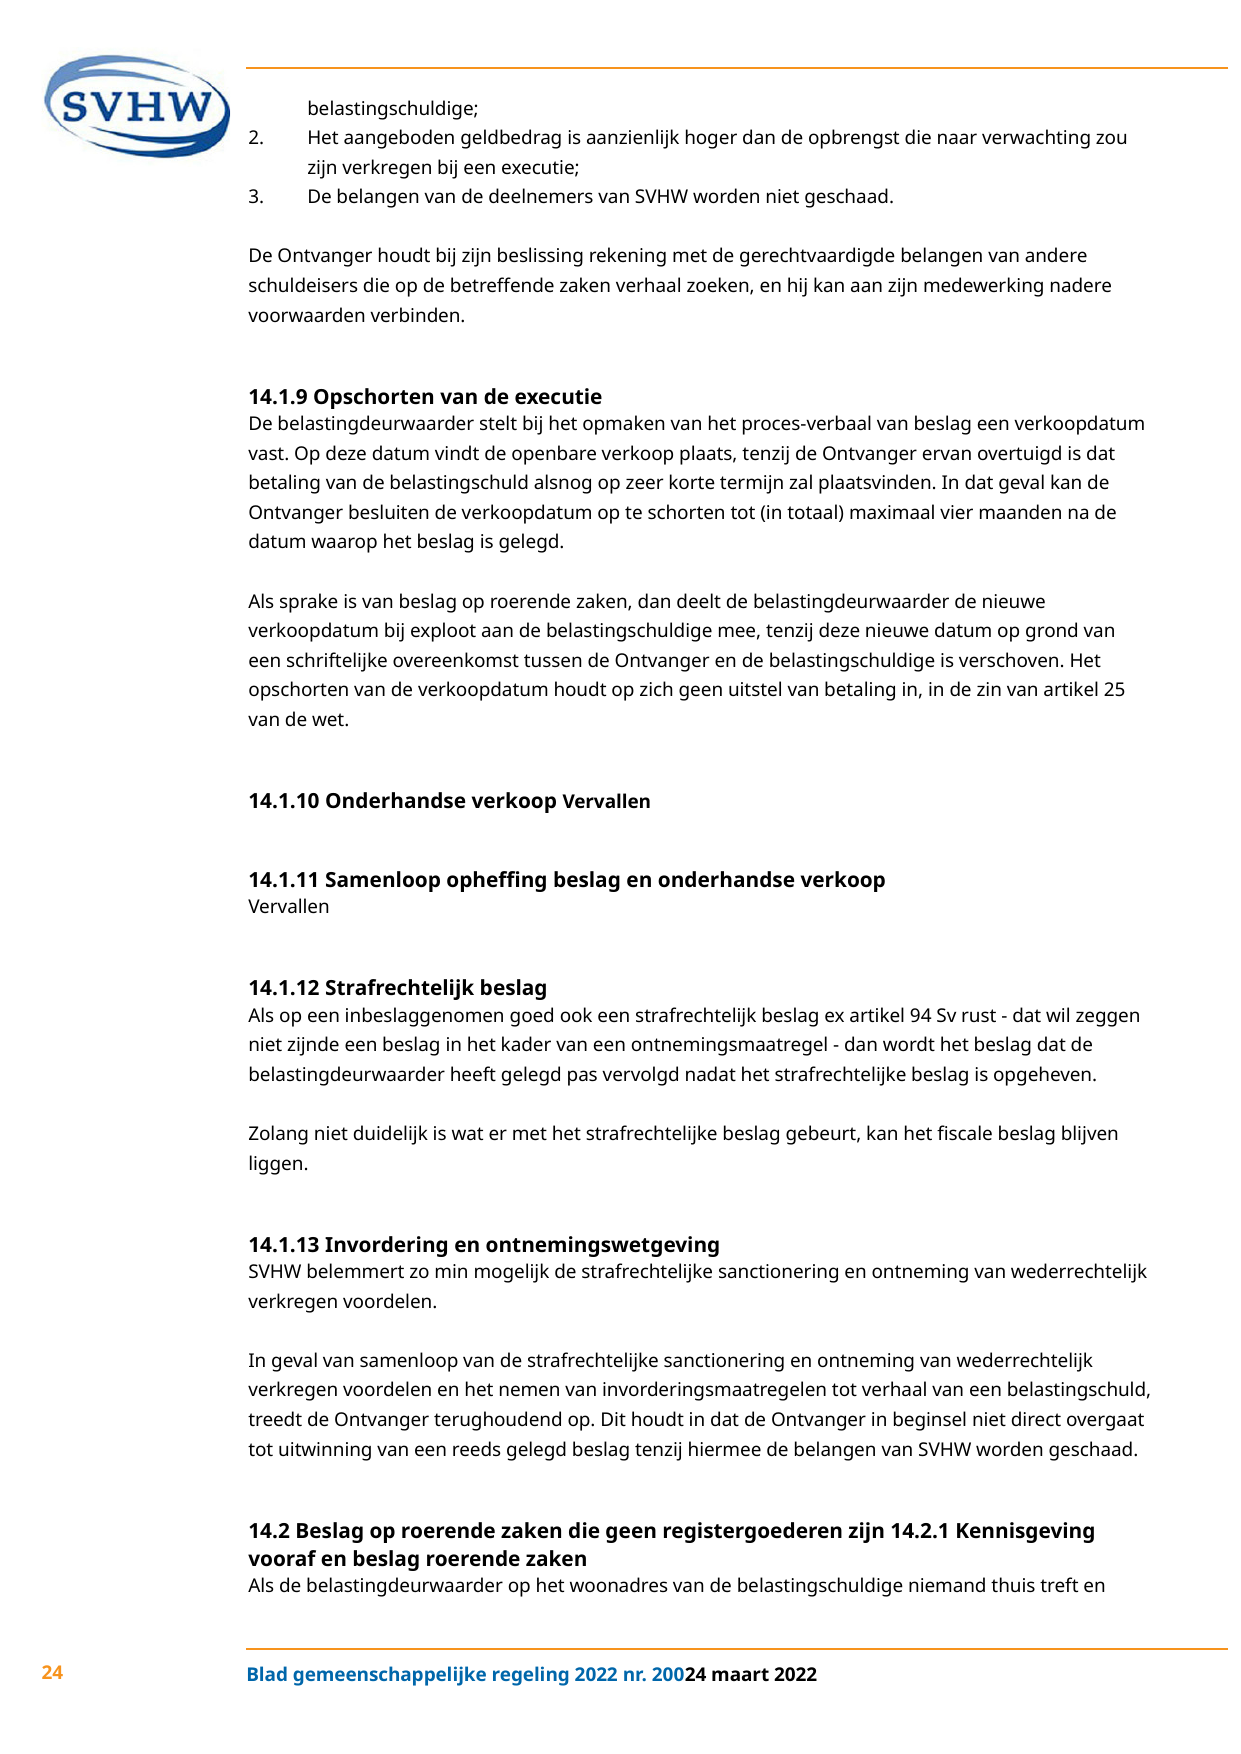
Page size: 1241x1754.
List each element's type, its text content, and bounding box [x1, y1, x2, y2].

text 14.1.9 Opschorten van de executie [248, 382, 1152, 410]
text 14.2 Beslag op roerende zaken die geen registergoederen zijn 14.2.1 Kennisgeving vooraf en beslag roerende zaken [248, 1516, 1152, 1573]
list belastingschuldige; [248, 95, 1152, 121]
list De belangen van de deelnemers van SVHW worden niet geschaad. [248, 183, 1152, 209]
text Zolang niet duidelijk is wat er met het strafrechtelijke beslag gebeurt, kan het fiscale beslag blijven liggen. [248, 1120, 1152, 1176]
text SVHW belemmert zo min mogelijk de strafrechtelijke sanctionering en ontneming van wederrechtelijk verkregen voordelen. [248, 1258, 1152, 1313]
text De belastingdeurwaarder stelt bij het opmaken van het proces-verbaal van beslag een verkoopdatum vast. Op deze datum vindt de openbare verkoop plaats, tenzij de Ontvanger ervan overtuigd is dat betaling van de belastingschuld alsnog op zeer korte termijn zal plaatsvinden. In dat geval kan de Ontvanger besluiten de verkoopdatum op te schorten tot (in totaal) maximaal vier maanden na de datum waarop het beslag is gelegd. [248, 410, 1152, 554]
text Als sprake is van beslag op roerende zaken, dan deelt de belastingdeurwaarder de nieuwe verkoopdatum bij exploot aan de belastingschuldige mee, tenzij deze nieuwe datum op grond van een schriftelijke overeenkomst tussen de Ontvanger en de belastingschuldige is verschoven. Het opschorten van de verkoopdatum houdt op zich geen uitstel van betaling in, in de zin van artikel 25 van de wet. [248, 588, 1152, 732]
text 14.1.12 Strafrechtelijk beslag [248, 973, 1152, 1002]
list Het aangeboden geldbedrag is aanzienlijk hoger dan de opbrengst die naar verwachting zou zijn verkregen bij een executie; [248, 124, 1152, 180]
text 14.1.10 Onderhandse verkoop Vervallen [248, 786, 1152, 814]
text 14.1.11 Samenloop opheffing beslag en onderhandse verkoop [248, 865, 1152, 893]
text Vervallen [248, 893, 1152, 919]
picture [41, 47, 231, 172]
text Als de belastingdeurwaarder op het woonadres van de belastingschuldige niemand thuis treft en [248, 1573, 1152, 1598]
text 14.1.13 Invordering en ontnemingswetgeving [248, 1230, 1152, 1258]
text De Ontvanger houdt bij zijn beslissing rekening met de gerechtvaardigde belangen van andere schuldeisers die op de betreffende zaken verhaal zoeken, en hij kan aan zijn medewerking nadere voorwaarden verbinden. [248, 243, 1152, 328]
text Als op een inbeslaggenomen goed ook een strafrechtelijk beslag ex artikel 94 Sv rust - dat wil zeggen niet zijnde een beslag in het kader van een ontnemingsmaatregel - dan wordt het beslag dat de belastingdeurwaarder heeft gelegd pas vervolgd nadat het strafrechtelijke beslag is opgeheven. [248, 1002, 1152, 1087]
text In geval van samenloop van de strafrechtelijke sanctionering en ontneming van wederrechtelijk verkregen voordelen en het nemen van invorderingsmaatregelen tot verhaal van een belastingschuld, treedt de Ontvanger terughoudend op. Dit houdt in dat de Ontvanger in beginsel niet direct overgaat tot uitwinning van een reeds gelegd beslag tenzij hiermee de belangen van SVHW worden geschaad. [248, 1347, 1152, 1461]
